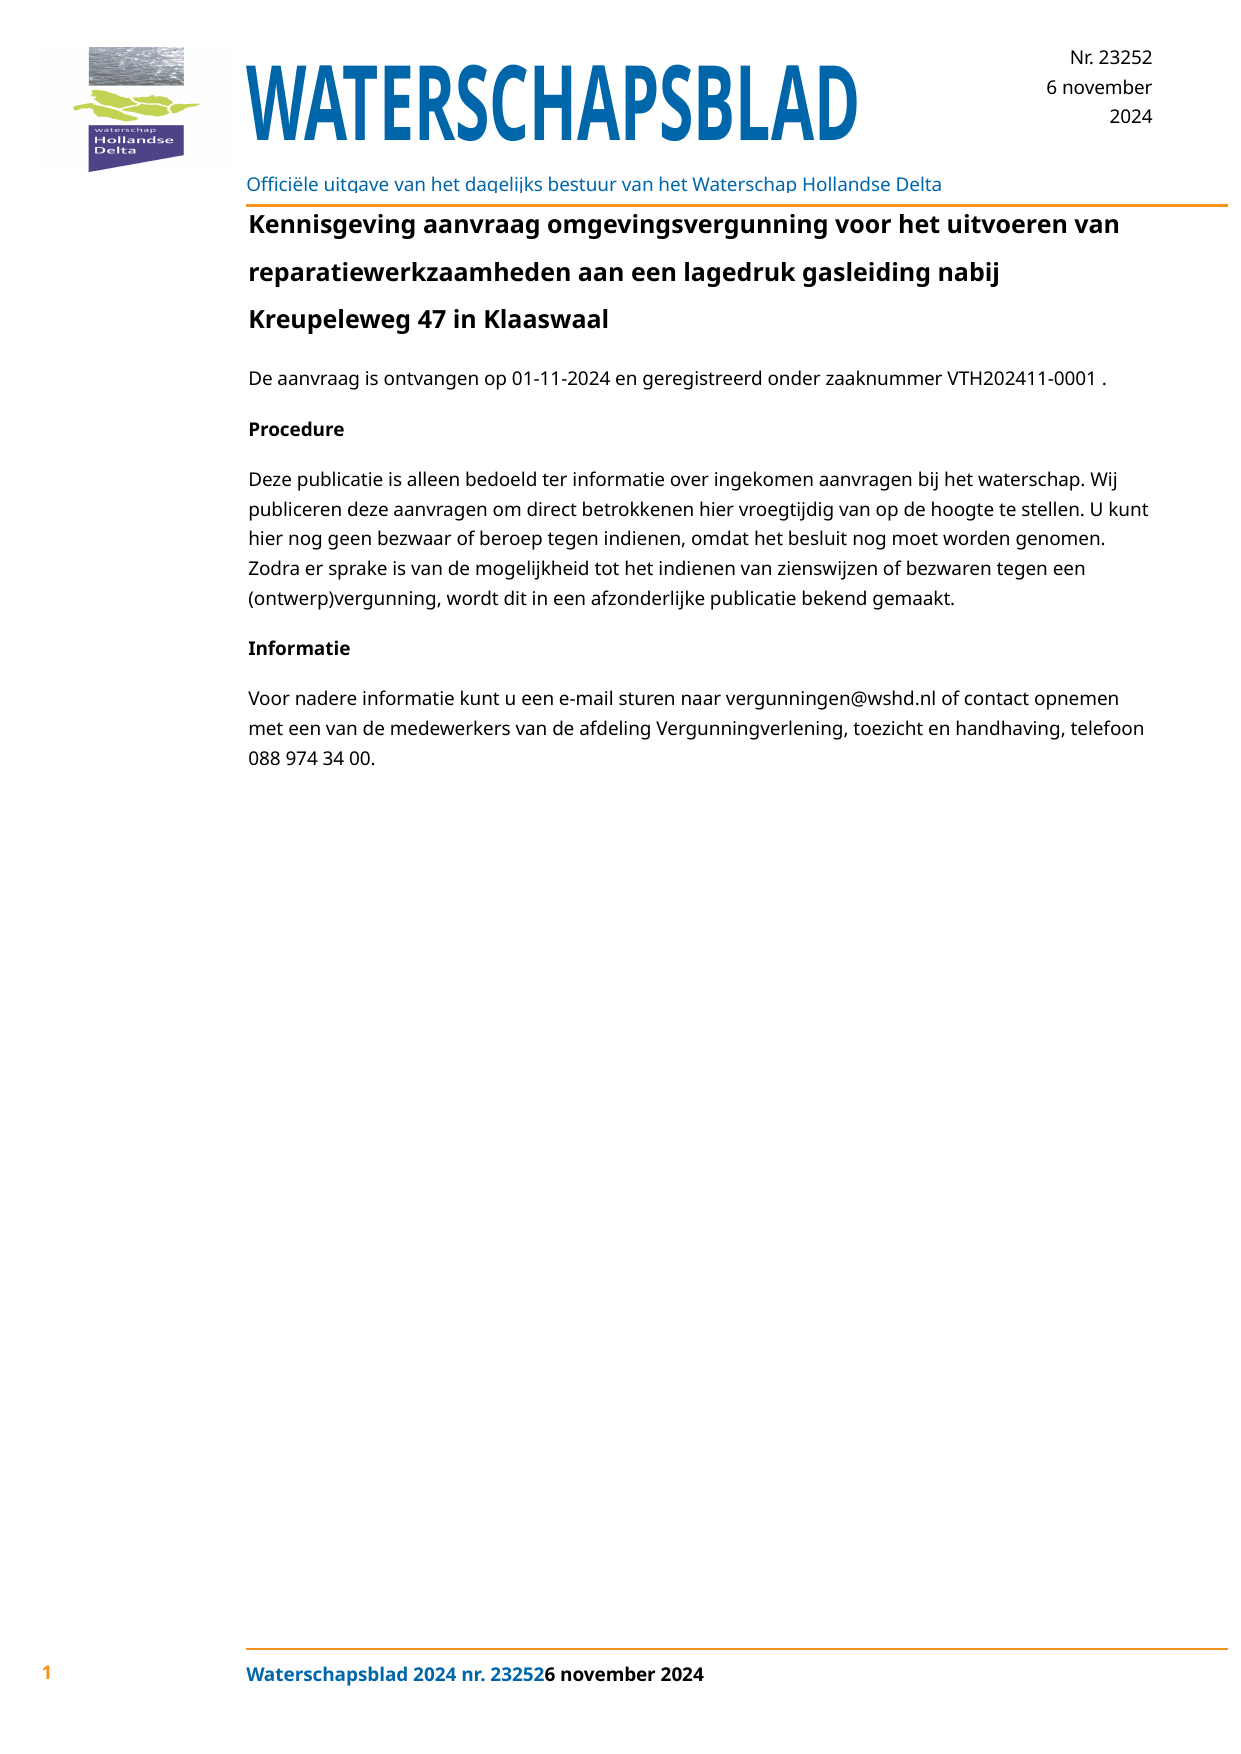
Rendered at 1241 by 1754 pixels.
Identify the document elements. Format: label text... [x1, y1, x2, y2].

text De aanvraag is ontvangen op 01-11-2024 en geregistreerd onder zaaknummer VTH202411-0001 . [248, 366, 1152, 391]
text Informatie [248, 635, 1152, 661]
picture [41, 47, 231, 172]
text Voor nadere informatie kunt u een e-mail sturen naar vergunningen@wshd.nl of contact opnemen met een van de medewerkers van de afdeling Vergunningverlening, toezicht en handhaving, telefoon 088 974 34 00. [248, 686, 1152, 770]
text Procedure [248, 416, 1152, 442]
text Kennisgeving aanvraag omgevingsvergunning voor het uitvoeren van reparatiewerkzaamheden aan een lagedruk gasleiding nabij Kreupeleweg 47 in Klaaswaal [248, 207, 1152, 336]
text Deze publicatie is alleen bedoeld ter informatie over ingekomen aanvragen bij het waterschap. Wij publiceren deze aanvragen om direct betrokkenen hier vroegtijdig van op de hoogte te stellen. U kunt hier nog geen bezwaar of beroep tegen indienen, omdat het besluit nog moet worden genomen. Zodra er sprake is van de mogelijkheid tot het indienen van zienswijzen of bezwaren tegen een (ontwerp)vergunning, wordt dit in een afzonderlijke publicatie bekend gemaakt. [248, 466, 1152, 610]
